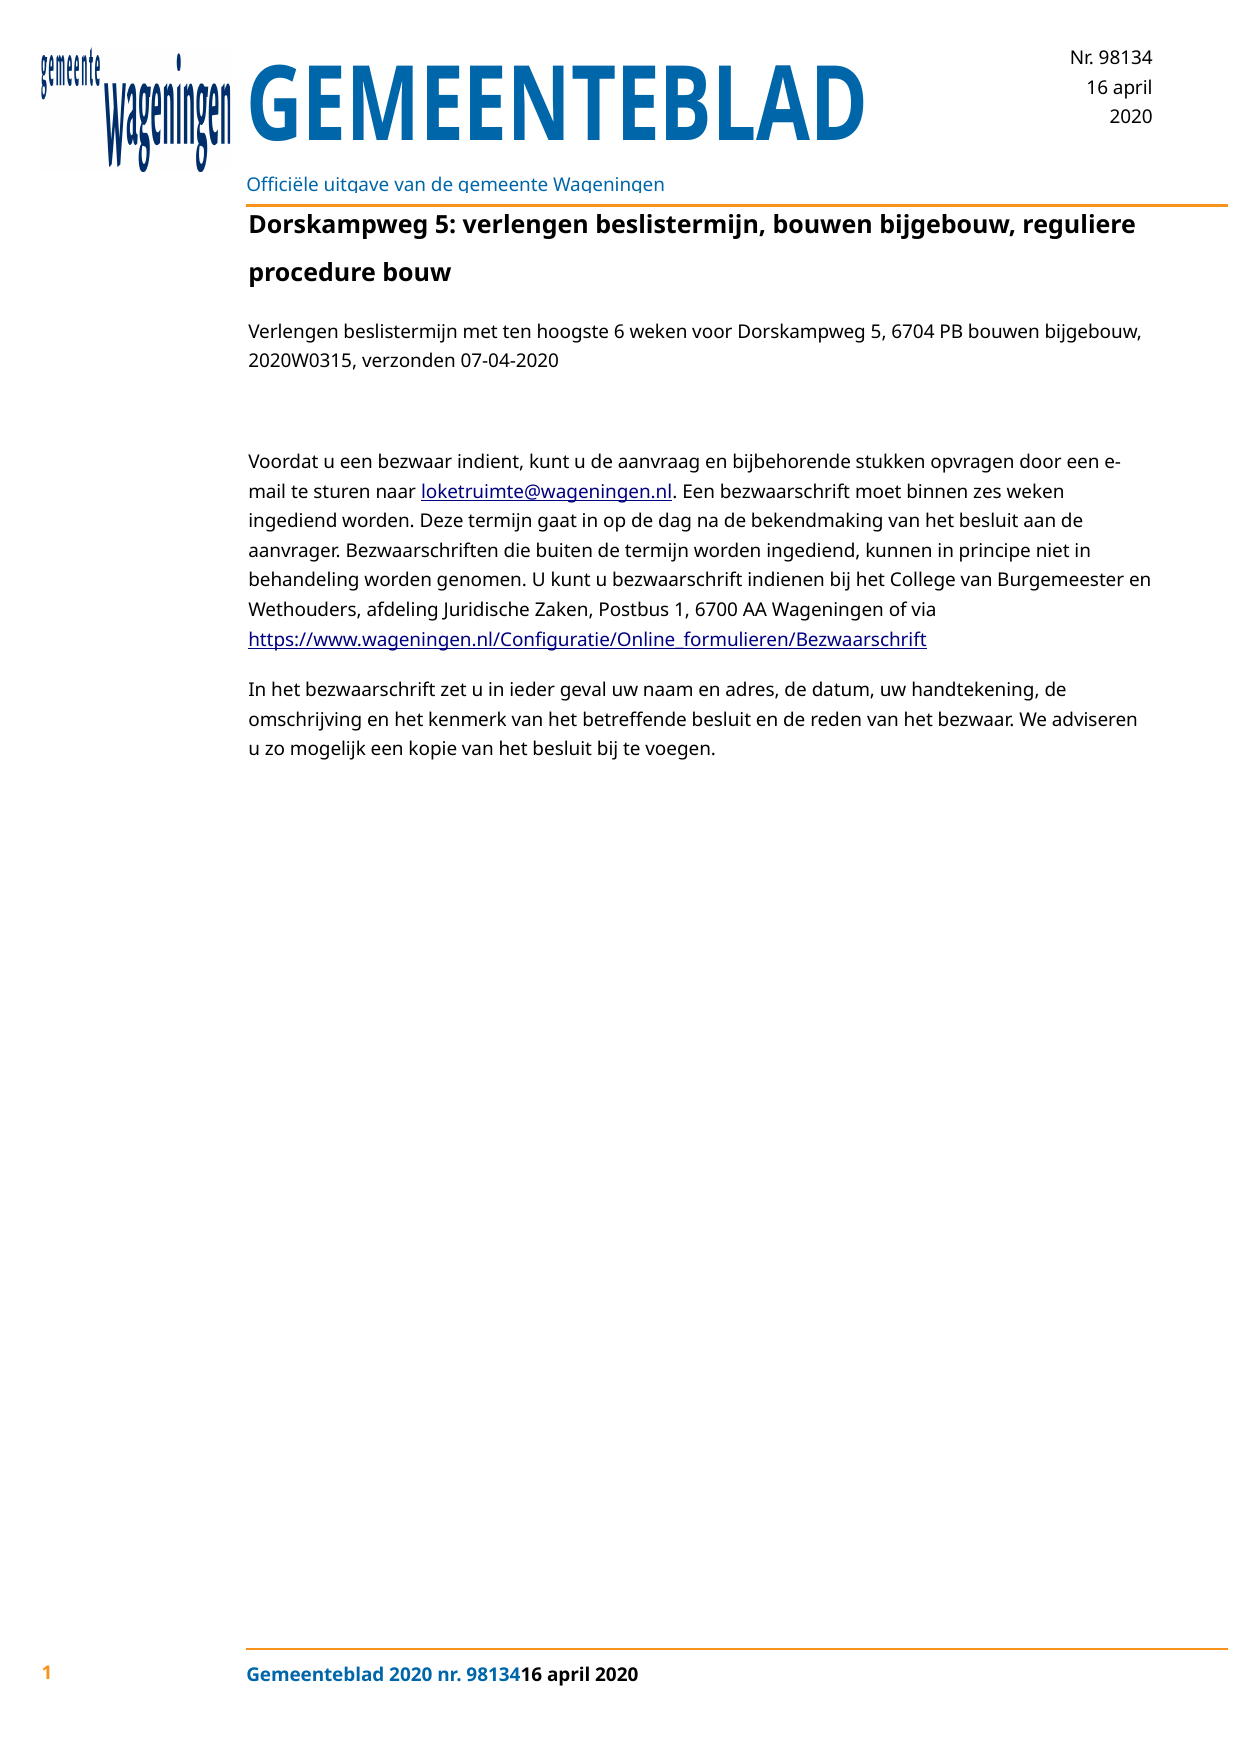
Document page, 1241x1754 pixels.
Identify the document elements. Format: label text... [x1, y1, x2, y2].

text Verlengen beslistermijn met ten hoogste 6 weken voor Dorskampweg 5, 6704 PB bouwen bijgebouw, 2020W0315, verzonden 07-04-2020 [248, 318, 1152, 373]
text Voordat u een bezwaar indient, kunt u de aanvraag en bijbehorende stukken opvragen door een e-mail te sturen naar loketruimte@wageningen.nl. Een bezwaarschrift moet binnen zes weken ingediend worden. Deze termijn gaat in op de dag na de bekendmaking van het besluit aan de aanvrager. Bezwaarschriften die buiten de termijn worden ingediend, kunnen in principe niet in behandeling worden genomen. U kunt u bezwaarschrift indienen bij het College van Burgemeester en Wethouders, afdeling Juridische Zaken, Postbus 1, 6700 AA Wageningen of via https://www.wageningen.nl/Configuratie/Online_formulieren/Bezwaarschrift [248, 448, 1152, 652]
text Dorskampweg 5: verlengen beslistermijn, bouwen bijgebouw, reguliere procedure bouw [248, 207, 1152, 288]
text In het bezwaarschrift zet u in ieder geval uw naam en adres, de datum, uw handtekening, de omschrijving en het kenmerk van het betreffende besluit en de reden van het bezwaar. We adviseren u zo mogelijk een kopie van het besluit bij te voegen. [248, 676, 1152, 761]
picture [41, 47, 231, 172]
